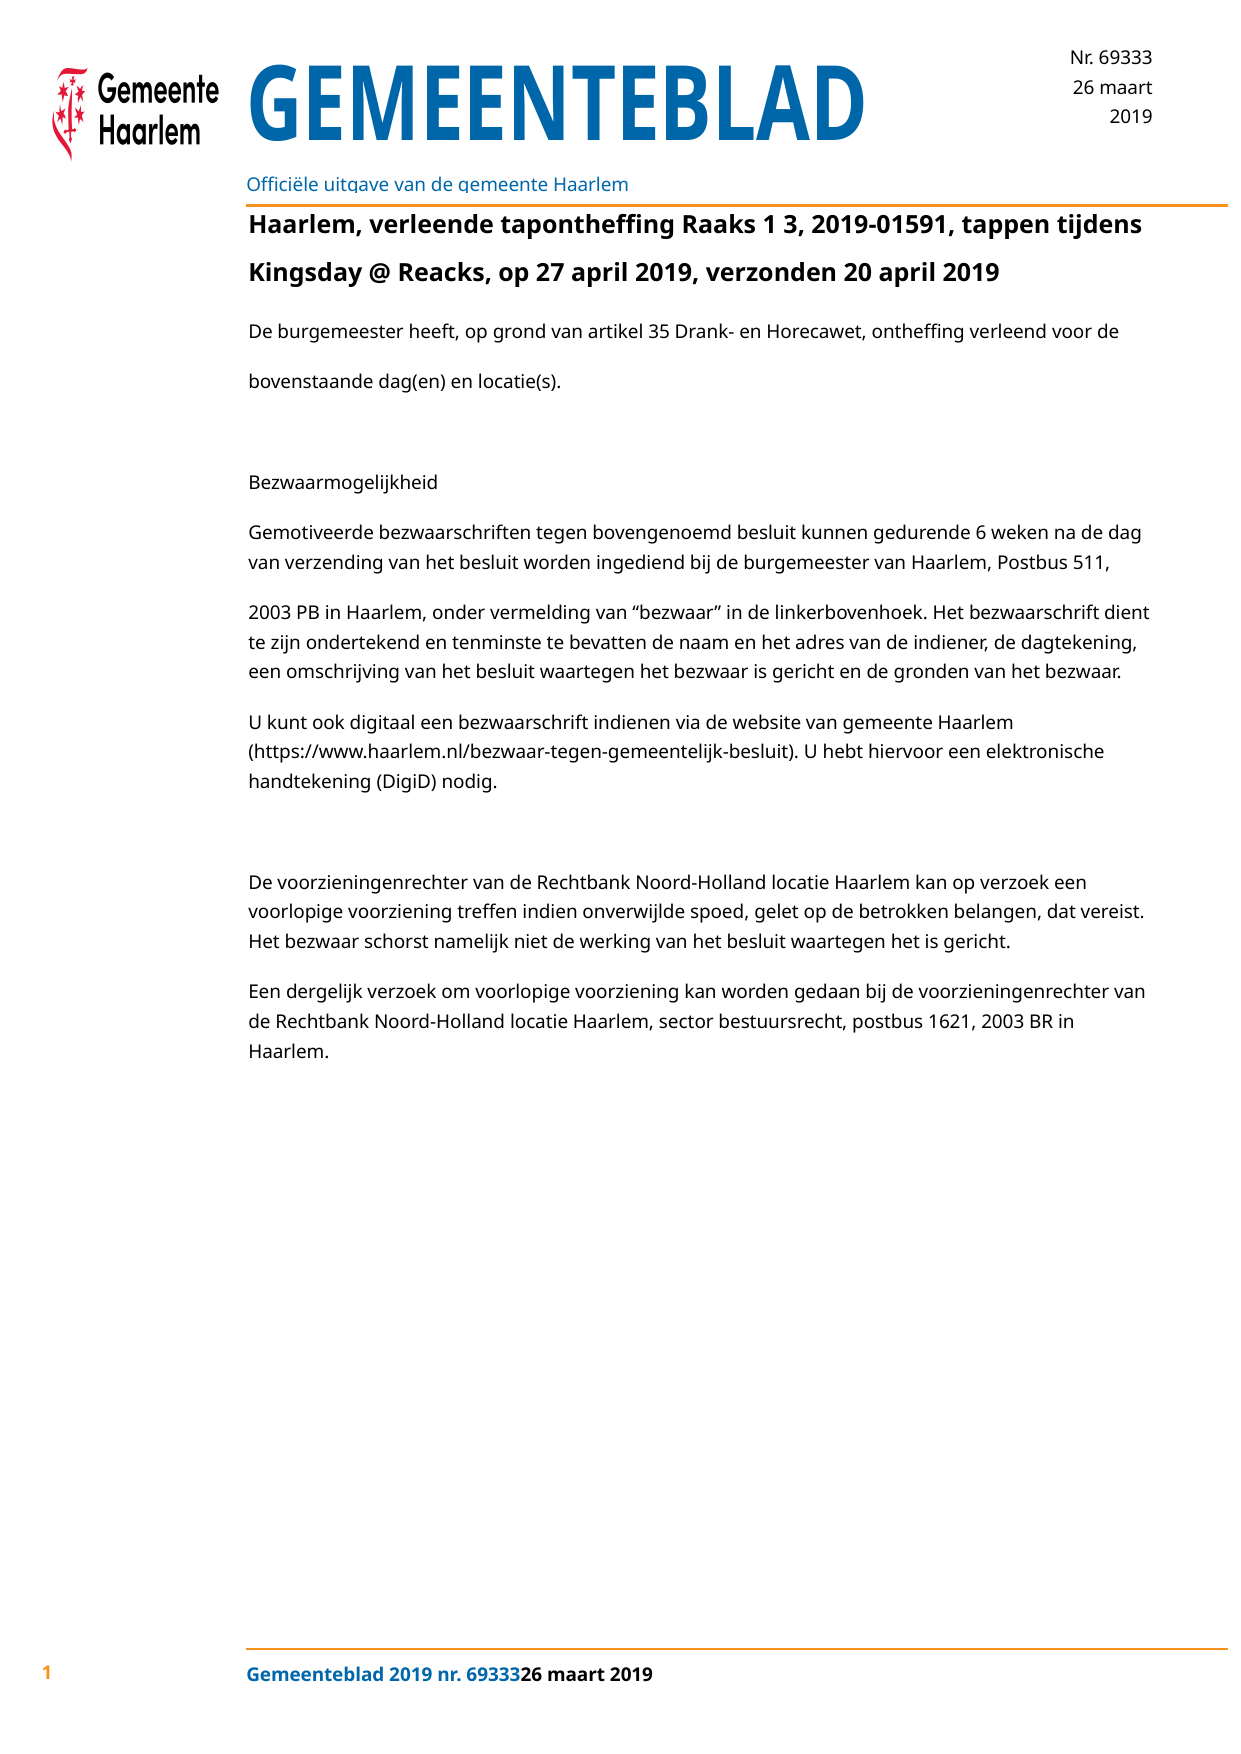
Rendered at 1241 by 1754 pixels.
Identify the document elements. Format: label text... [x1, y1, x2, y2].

picture [41, 47, 231, 172]
text 2003 PB in Haarlem, onder vermelding van “bezwaar” in de linkerbovenhoek. Het bezwaarschrift dient te zijn ondertekend en tenminste te bevatten de naam en het adres van de indiener, de dagtekening, een omschrijving van het besluit waartegen het bezwaar is gericht en de gronden van het bezwaar. [248, 599, 1152, 684]
text Bezwaarmogelijkheid [248, 469, 1152, 495]
text U kunt ook digitaal een bezwaarschrift indienen via de website van gemeente Haarlem (https://www.haarlem.nl/bezwaar-tegen-gemeentelijk-besluit). U hebt hiervoor een elektronische handtekening (DigiD) nodig. [248, 709, 1152, 794]
text Haarlem, verleende tapontheffing Raaks 1 3, 2019-01591, tappen tijdens Kingsday @ Reacks, op 27 april 2019, verzonden 20 april 2019 [248, 207, 1152, 288]
text De burgemeester heeft, op grond van artikel 35 Drank- en Horecawet, ontheffing verleend voor de [248, 318, 1152, 344]
text Een dergelijk verzoek om voorlopige voorziening kan worden gedaan bij de voorzieningenrechter van de Rechtbank Noord-Holland locatie Haarlem, sector bestuursrecht, postbus 1621, 2003 BR in Haarlem. [248, 979, 1152, 1064]
text Gemotiveerde bezwaarschriften tegen bovengenoemd besluit kunnen gedurende 6 weken na de dag van verzending van het besluit worden ingediend bij de burgemeester van Haarlem, Postbus 511, [248, 519, 1152, 575]
text bovenstaande dag(en) en locatie(s). [248, 368, 1152, 394]
text De voorzieningenrechter van de Rechtbank Noord-Holland locatie Haarlem kan op verzoek een voorlopige voorziening treffen indien onverwijlde spoed, gelet op de betrokken belangen, dat vereist. Het bezwaar schorst namelijk niet de werking van het besluit waartegen het is gericht. [248, 869, 1152, 954]
